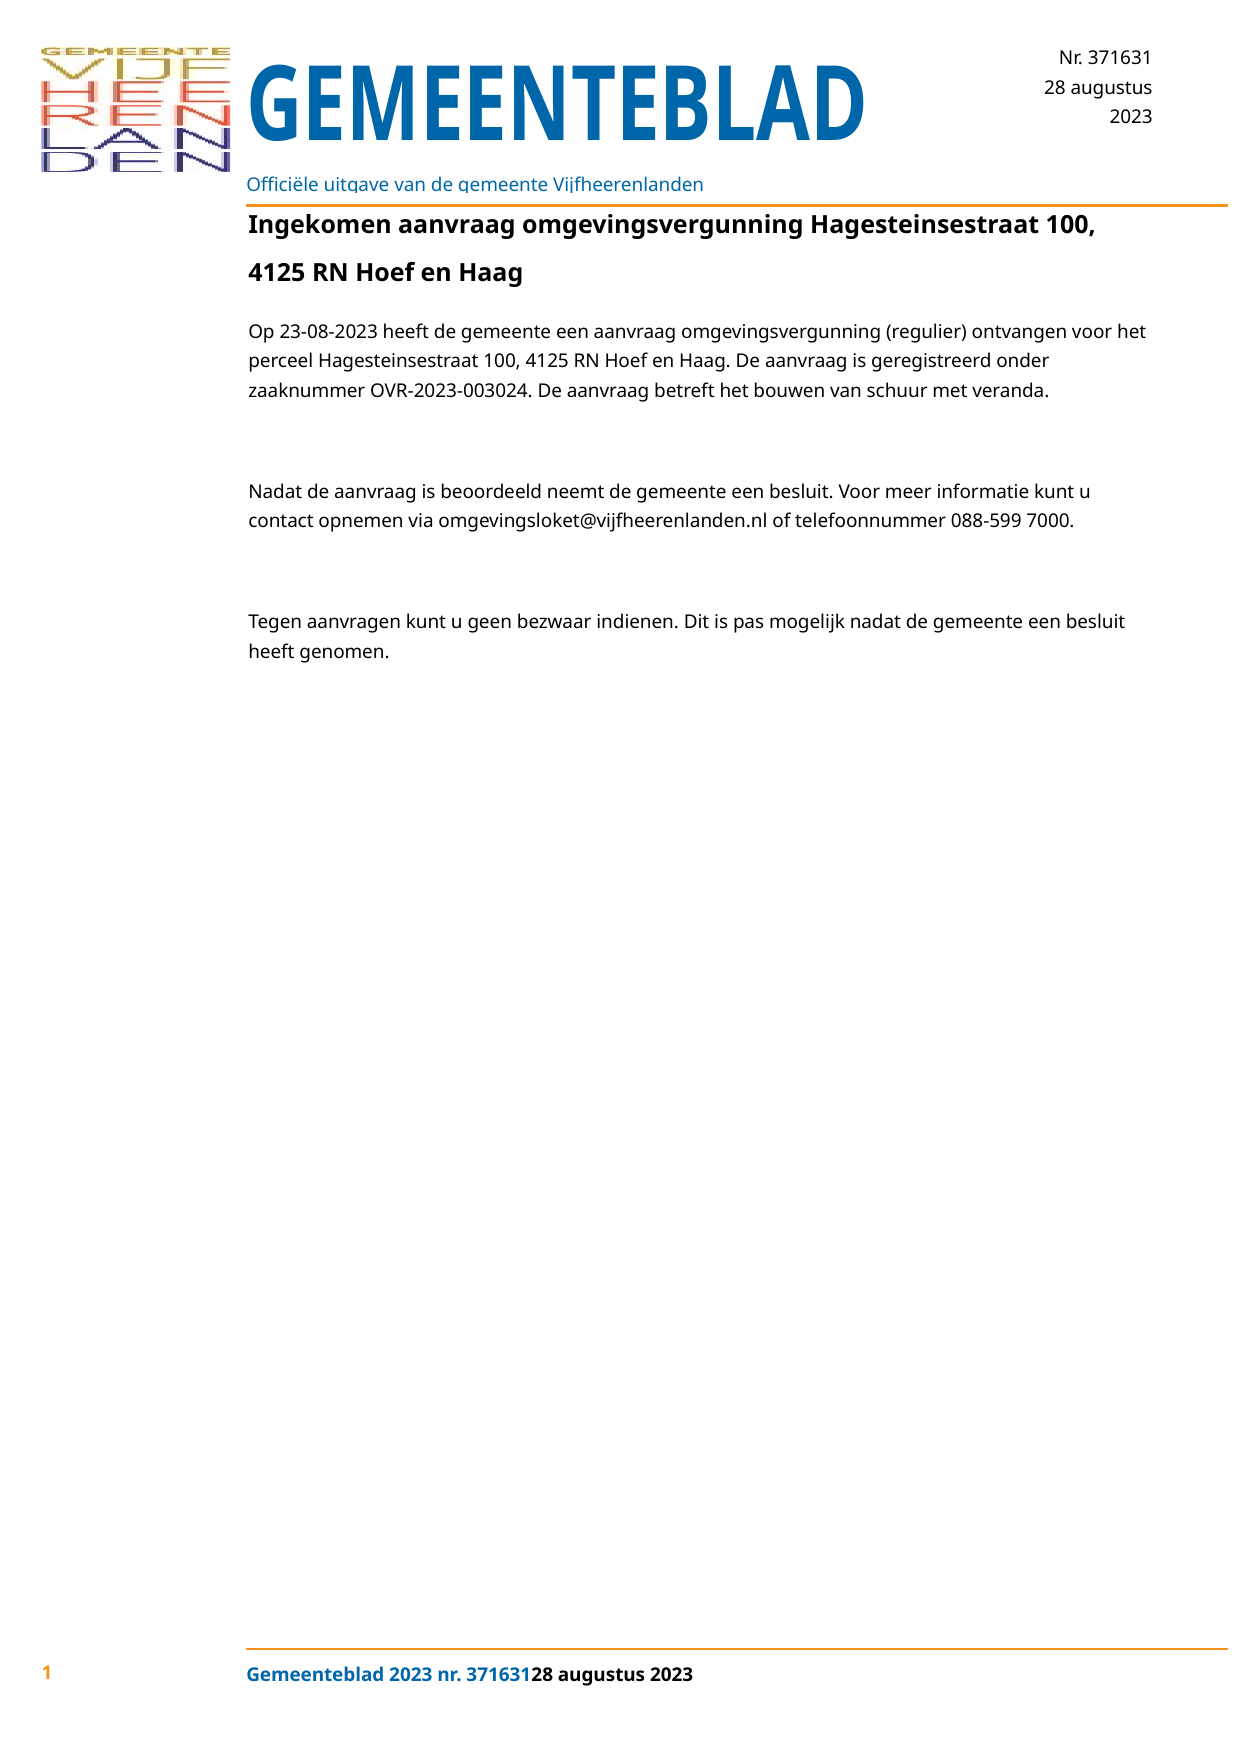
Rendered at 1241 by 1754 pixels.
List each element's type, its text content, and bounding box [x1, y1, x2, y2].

text Tegen aanvragen kunt u geen bezwaar indienen. Dit is pas mogelijk nadat de gemeente een besluit heeft genomen. [248, 608, 1152, 664]
text Ingekomen aanvraag omgevingsvergunning Hagesteinsestraat 100, 4125 RN Hoef en Haag [248, 207, 1152, 288]
picture [41, 47, 231, 172]
text Nadat de aanvraag is beoordeeld neemt de gemeente een besluit. Voor meer informatie kunt u contact opnemen via omgevingsloket@vijfheerenlanden.nl of telefoonnummer 088-599 7000. [248, 478, 1152, 533]
text Op 23-08-2023 heeft de gemeente een aanvraag omgevingsvergunning (regulier) ontvangen voor het perceel Hagesteinsestraat 100, 4125 RN Hoef en Haag. De aanvraag is geregistreerd onder zaaknummer OVR-2023-003024. De aanvraag betreft het bouwen van schuur met veranda. [248, 318, 1152, 403]
